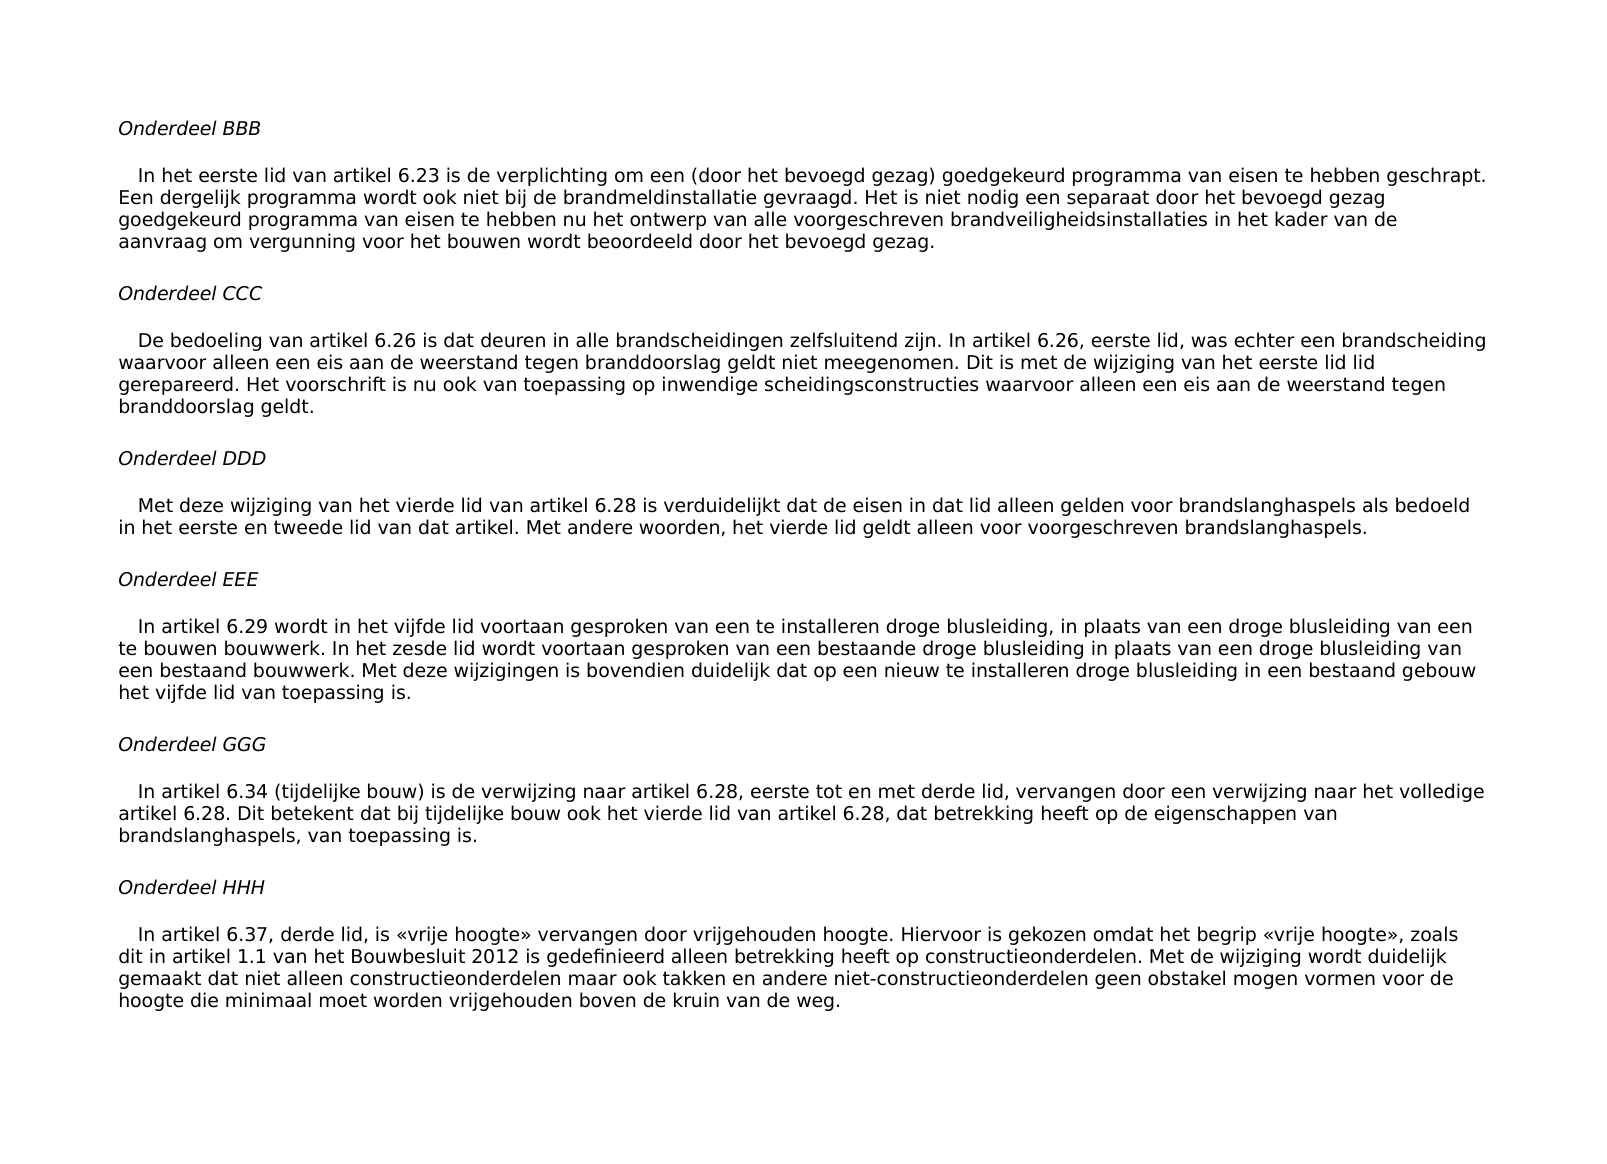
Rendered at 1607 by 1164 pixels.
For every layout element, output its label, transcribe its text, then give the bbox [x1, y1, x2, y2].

text In artikel 6.37, derde lid, is «vrije hoogte» vervangen door vrijgehouden hoogte. Hiervoor is gekozen omdat het begrip «vrije hoogte», zoals dit in artikel 1.1 van het Bouwbesluit 2012 is gedefinieerd alleen betrekking heeft op constructieonderdelen. Met de wijziging wordt duidelijk gemaakt dat niet alleen constructieonderdelen maar ook takken en andere niet-constructieonderdelen geen obstakel mogen vormen voor de hoogte die minimaal moet worden vrijgehouden boven de kruin van de weg. [118, 924, 1488, 1012]
text In het eerste lid van artikel 6.23 is de verplichting om een (door het bevoegd gezag) goedgekeurd programma van eisen te hebben geschrapt. Een dergelijk programma wordt ook niet bij de brandmeldinstallatie gevraagd. Het is niet nodig een separaat door het bevoegd gezag goedgekeurd programma van eisen te hebben nu het ontwerp van alle voorgeschreven brandveiligheidsinstallaties in het kader van de aanvraag om vergunning voor het bouwen wordt beoordeeld door het bevoegd gezag. [118, 165, 1488, 253]
subtitle Onderdeel CCC [118, 283, 1488, 305]
text De bedoeling van artikel 6.26 is dat deuren in alle brandscheidingen zelfsluitend zijn. In artikel 6.26, eerste lid, was echter een brandscheiding waarvoor alleen een eis aan de weerstand tegen branddoorslag geldt niet meegenomen. Dit is met de wijziging van het eerste lid lid gerepareerd. Het voorschrift is nu ook van toepassing op inwendige scheidingsconstructies waarvoor alleen een eis aan de weerstand tegen branddoorslag geldt. [118, 330, 1488, 418]
text In artikel 6.34 (tijdelijke bouw) is de verwijzing naar artikel 6.28, eerste tot en met derde lid, vervangen door een verwijzing naar het volledige artikel 6.28. Dit betekent dat bij tijdelijke bouw ook het vierde lid van artikel 6.28, dat betrekking heeft op de eigenschappen van brandslanghaspels, van toepassing is. [118, 781, 1488, 847]
subtitle Onderdeel DDD [118, 448, 1488, 470]
subtitle Onderdeel BBB [118, 118, 1488, 140]
subtitle Onderdeel GGG [118, 734, 1488, 756]
text In artikel 6.29 wordt in het vijfde lid voortaan gesproken van een te installeren droge blusleiding, in plaats van een droge blusleiding van een te bouwen bouwwerk. In het zesde lid wordt voortaan gesproken van een bestaande droge blusleiding in plaats van een droge blusleiding van een bestaand bouwwerk. Met deze wijzigingen is bovendien duidelijk dat op een nieuw te installeren droge blusleiding in een bestaand gebouw het vijfde lid van toepassing is. [118, 616, 1488, 704]
subtitle Onderdeel HHH [118, 877, 1488, 899]
text Met deze wijziging van het vierde lid van artikel 6.28 is verduidelijkt dat de eisen in dat lid alleen gelden voor brandslanghaspels als bedoeld in het eerste en tweede lid van dat artikel. Met andere woorden, het vierde lid geldt alleen voor voorgeschreven brandslanghaspels. [118, 495, 1488, 539]
subtitle Onderdeel EEE [118, 569, 1488, 591]
